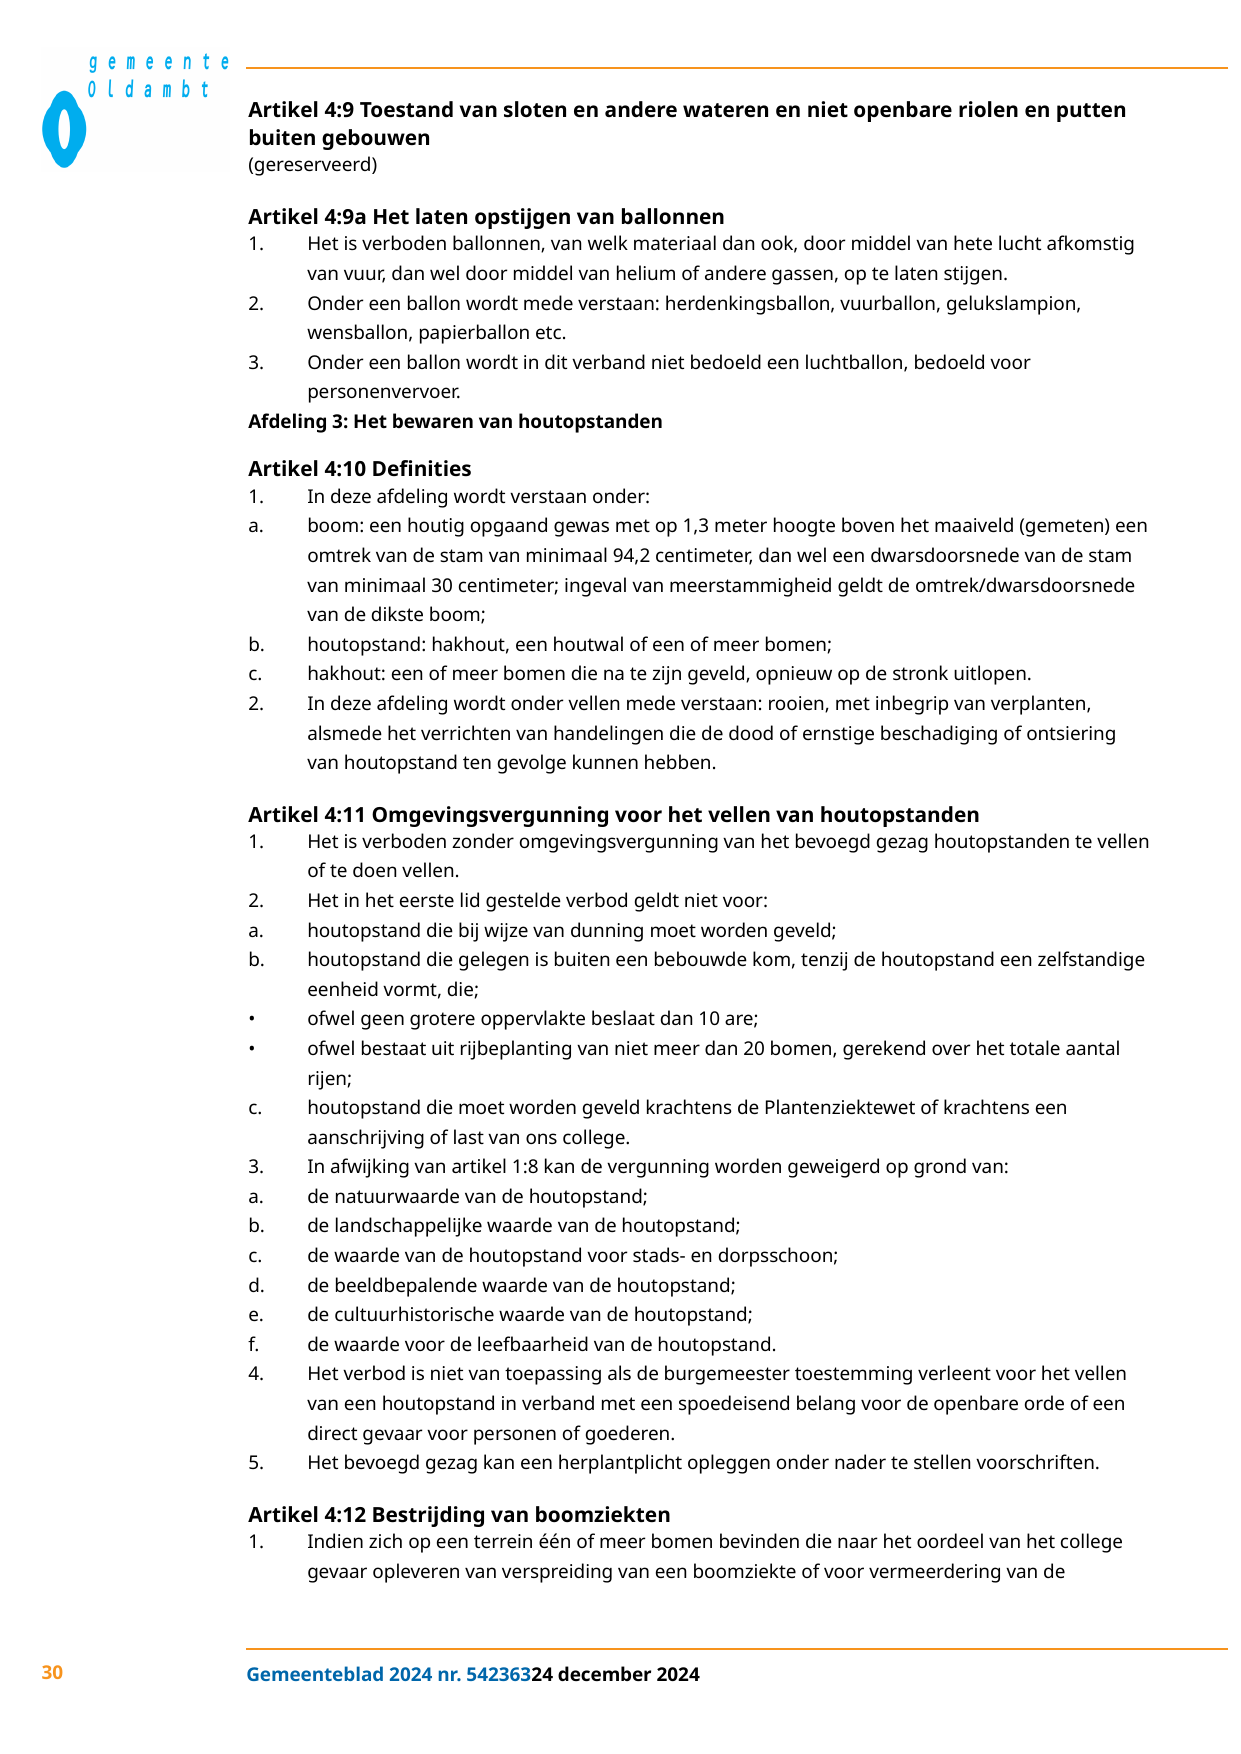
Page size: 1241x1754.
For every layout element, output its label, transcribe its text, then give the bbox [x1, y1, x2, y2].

list de waarde van de houtopstand voor stads- en dorpsschoon; [248, 1242, 1152, 1268]
list Onder een ballon wordt in dit verband niet bedoeld een luchtballon, bedoeld voor personenvervoer. [248, 349, 1152, 404]
list hakhout: een of meer bomen die na te zijn geveld, opnieuw op de stronk uitlopen. [248, 661, 1152, 686]
list boom: een houtig opgaand gewas met op 1,3 meter hoogte boven het maaiveld (gemeten) een omtrek van de stam van minimaal 94,2 centimeter, dan wel een dwarsdoorsnede van de stam van minimaal 30 centimeter; ingeval van meerstammigheid geldt de omtrek/dwarsdoorsnede van de dikste boom; [248, 513, 1152, 627]
text Artikel 4:10 Definities [248, 454, 1152, 483]
list In afwijking van artikel 1:8 kan de vergunning worden geweigerd op grond van: [248, 1153, 1152, 1179]
list houtopstand die gelegen is buiten een bebouwde kom, tenzij de houtopstand een zelfstandige eenheid vormt, die; [248, 946, 1152, 1002]
text Artikel 4:9a Het laten opstijgen van ballonnen [248, 202, 1152, 231]
list Het is verboden ballonnen, van welk materiaal dan ook, door middel van hete lucht afkomstig van vuur, dan wel door middel van helium of andere gassen, op te laten stijgen. [248, 231, 1152, 286]
list In deze afdeling wordt verstaan onder: [248, 483, 1152, 509]
list Het in het eerste lid gestelde verbod geldt niet voor: [248, 887, 1152, 913]
list In deze afdeling wordt onder vellen mede verstaan: rooien, met inbegrip van verplanten, alsmede het verrichten van handelingen die de dood of ernstige beschadiging of ontsiering van houtopstand ten gevolge kunnen hebben. [248, 690, 1152, 775]
list Het verbod is niet van toepassing als de burgemeester toestemming verleent voor het vellen van een houtopstand in verband met een spoedeisend belang voor de openbare orde of een direct gevaar voor personen of goederen. [248, 1361, 1152, 1446]
picture [41, 47, 231, 172]
list houtopstand: hakhout, een houtwal of een of meer bomen; [248, 631, 1152, 657]
list Het is verboden zonder omgevingsvergunning van het bevoegd gezag houtopstanden te vellen of te doen vellen. [248, 828, 1152, 883]
list de waarde voor de leefbaarheid van de houtopstand. [248, 1331, 1152, 1357]
text Artikel 4:9 Toestand van sloten en andere wateren en niet openbare riolen en putten buiten gebouwen [248, 95, 1152, 152]
text Afdeling 3: Het bewaren van houtopstanden [248, 408, 1152, 434]
list Indien zich op een terrein één of meer bomen bevinden die naar het oordeel van het college gevaar opleveren van verspreiding van een boomziekte of voor vermeerdering van de [248, 1528, 1152, 1583]
text Artikel 4:12 Bestrijding van boomziekten [248, 1500, 1152, 1528]
list Onder een ballon wordt mede verstaan: herdenkingsballon, vuurballon, gelukslampion, wensballon, papierballon etc. [248, 290, 1152, 345]
list de cultuurhistorische waarde van de houtopstand; [248, 1301, 1152, 1327]
list de landschappelijke waarde van de houtopstand; [248, 1213, 1152, 1238]
list houtopstand die bij wijze van dunning moet worden geveld; [248, 917, 1152, 943]
list de natuurwaarde van de houtopstand; [248, 1183, 1152, 1209]
text Artikel 4:11 Omgevingsvergunning voor het vellen van houtopstanden [248, 800, 1152, 828]
list ofwel geen grotere oppervlakte beslaat dan 10 are; [248, 1006, 1152, 1031]
list houtopstand die moet worden geveld krachtens de Plantenziektewet of krachtens een aanschrijving of last van ons college. [248, 1094, 1152, 1150]
list Het bevoegd gezag kan een herplantplicht opleggen onder nader te stellen voorschriften. [248, 1449, 1152, 1475]
text (gereserveerd) [248, 152, 1152, 177]
list ofwel bestaat uit rijbeplanting van niet meer dan 20 bomen, gerekend over het totale aantal rijen; [248, 1035, 1152, 1091]
list de beeldbepalende waarde van de houtopstand; [248, 1272, 1152, 1298]
